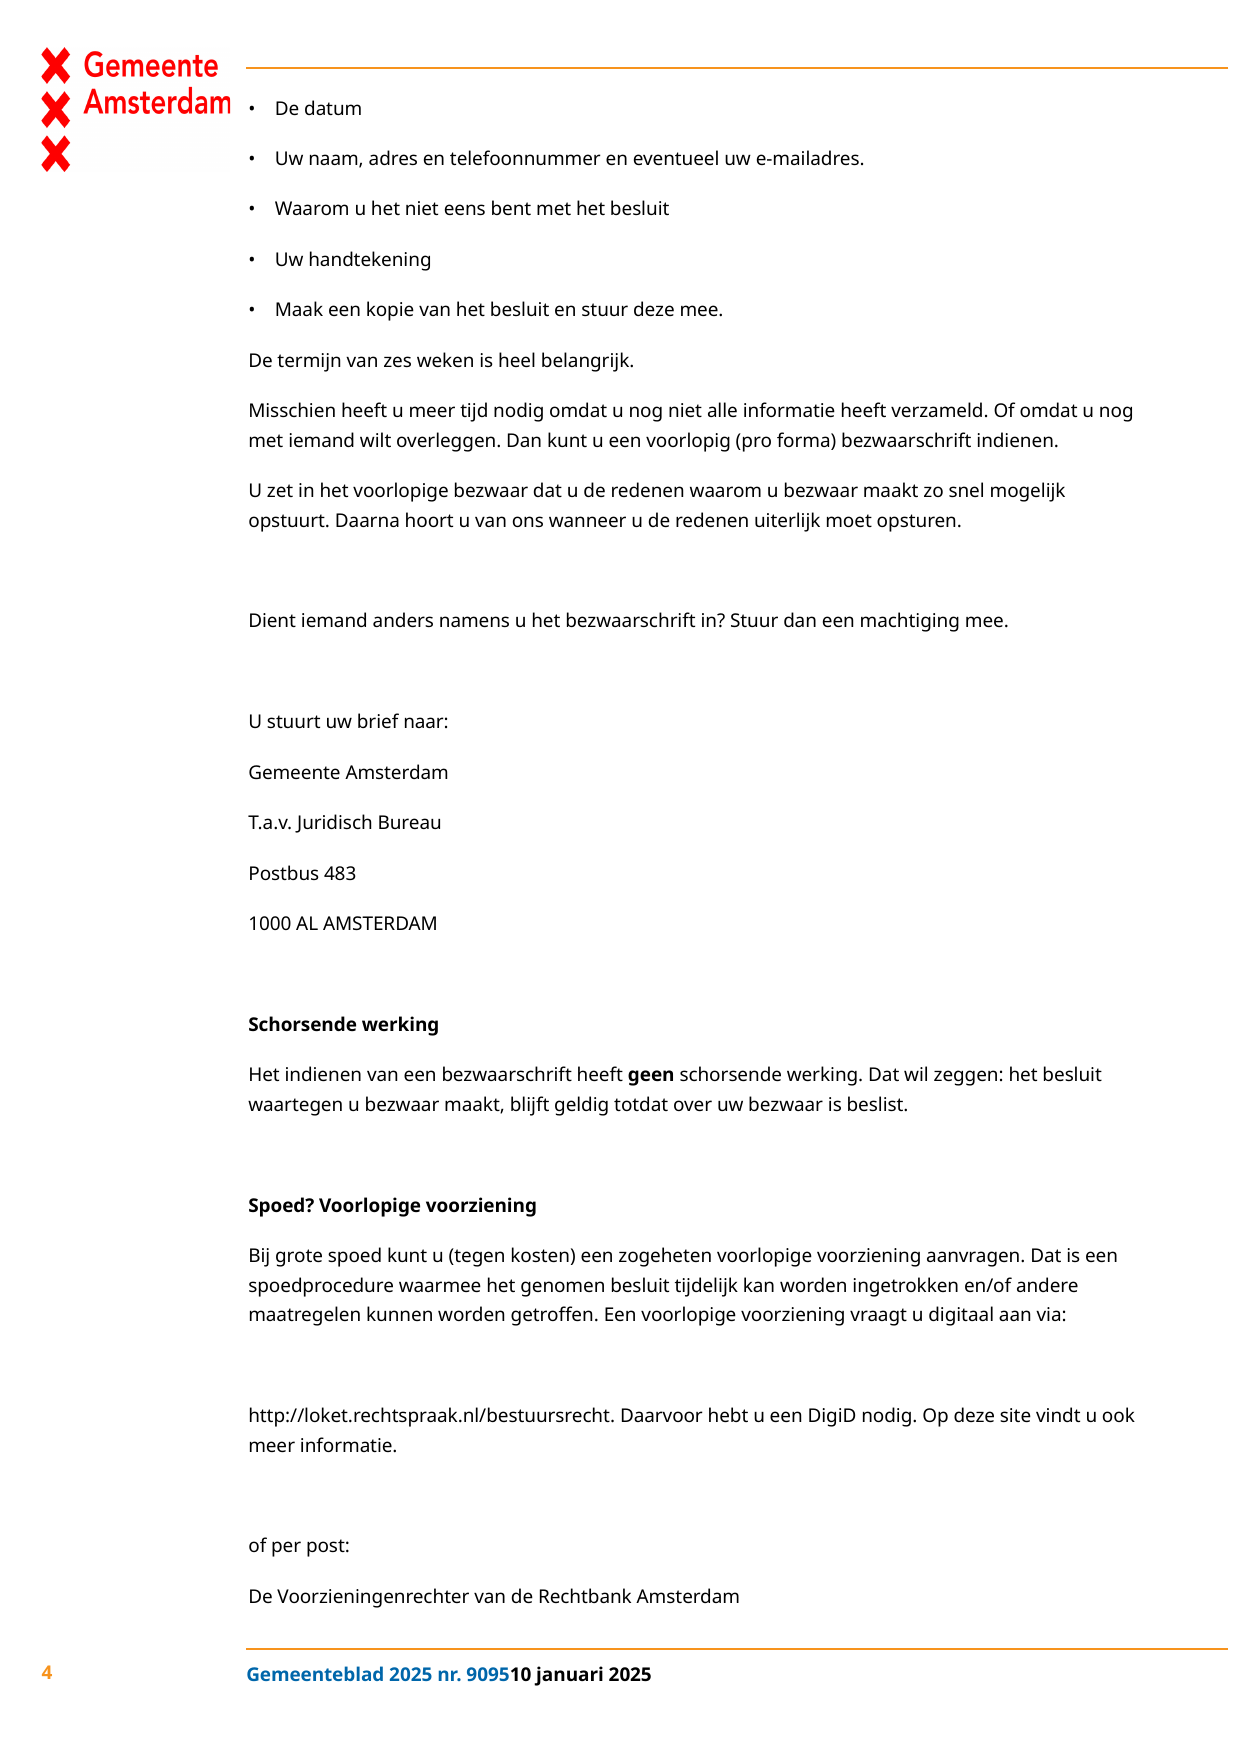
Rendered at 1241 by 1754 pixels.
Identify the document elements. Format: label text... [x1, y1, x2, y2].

text Dient iemand anders namens u het bezwaarschrift in? Stuur dan een machtiging mee. [248, 608, 1152, 633]
text T.a.v. Juridisch Bureau [248, 809, 1152, 835]
text Spoed? Voorlopige voorziening [248, 1192, 1152, 1218]
text U stuurt uw brief naar: [248, 708, 1152, 734]
text Bij grote spoed kunt u (tegen kosten) een zogeheten voorlopige voorziening aanvragen. Dat is een spoedprocedure waarmee het genomen besluit tijdelijk kan worden ingetrokken en/of andere maatregelen kunnen worden getroffen. Een voorlopige voorziening vraagt u digitaal aan via: [248, 1242, 1152, 1327]
text Postbus 483 [248, 860, 1152, 886]
text De termijn van zes weken is heel belangrijk. [248, 347, 1152, 373]
text • Uw naam, adres en telefoonnummer en eventueel uw e-mailadres. [248, 145, 1152, 171]
picture [41, 47, 231, 172]
text U zet in het voorlopige bezwaar dat u de redenen waarom u bezwaar maakt zo snel mogelijk opstuurt. Daarna hoort u van ons wanneer u de redenen uiterlijk moet opsturen. [248, 477, 1152, 533]
text • Maak een kopie van het besluit en stuur deze mee. [248, 296, 1152, 322]
text Het indienen van een bezwaarschrift heeft geen schorsende werking. Dat wil zeggen: het besluit waartegen u bezwaar maakt, blijft geldig totdat over uw bezwaar is beslist. [248, 1061, 1152, 1117]
text Gemeente Amsterdam [248, 759, 1152, 785]
text • De datum [248, 95, 1152, 121]
text • Waarom u het niet eens bent met het besluit [248, 196, 1152, 221]
text http://loket.rechtspraak.nl/bestuursrecht. Daarvoor hebt u een DigiD nodig. Op deze site vindt u ook meer informatie. [248, 1402, 1152, 1458]
text of per post: [248, 1533, 1152, 1558]
text • Uw handtekening [248, 246, 1152, 272]
text Misschien heeft u meer tijd nodig omdat u nog niet alle informatie heeft verzameld. Of omdat u nog met iemand wilt overleggen. Dan kunt u een voorlopig (pro forma) bezwaarschrift indienen. [248, 397, 1152, 453]
text 1000 AL AMSTERDAM [248, 910, 1152, 936]
text Schorsende werking [248, 1011, 1152, 1037]
text De Voorzieningenrechter van de Rechtbank Amsterdam [248, 1583, 1152, 1609]
